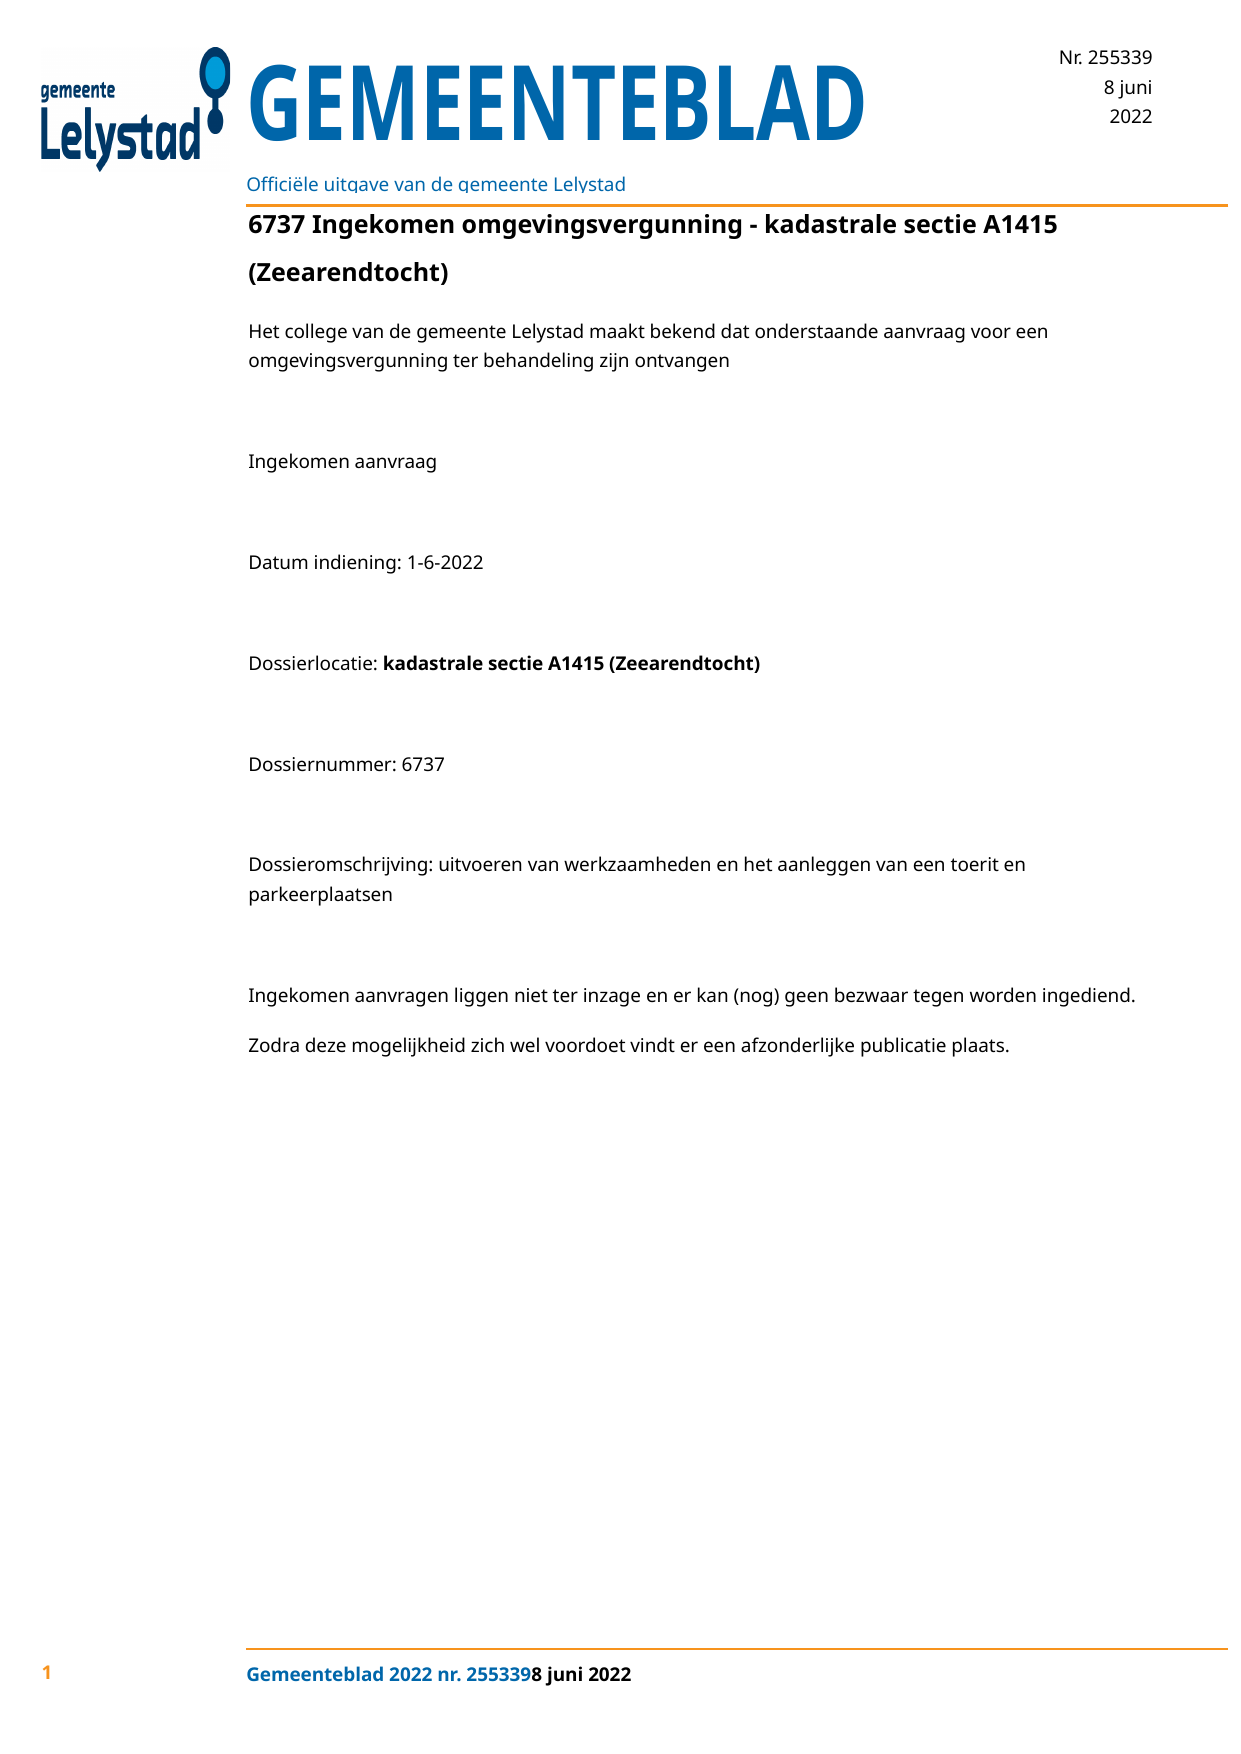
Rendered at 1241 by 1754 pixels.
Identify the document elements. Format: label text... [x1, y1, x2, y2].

text Dossieromschrijving: uitvoeren van werkzaamheden en het aanleggen van een toerit en parkeerplaatsen [248, 852, 1152, 907]
text Het college van de gemeente Lelystad maakt bekend dat onderstaande aanvraag voor een omgevingsvergunning ter behandeling zijn ontvangen [248, 318, 1152, 373]
text Dossierlocatie: kadastrale sectie A1415 (Zeearendtocht) [248, 650, 1152, 676]
text Zodra deze mogelijkheid zich wel voordoet vindt er een afzonderlijke publicatie plaats. [248, 1032, 1152, 1058]
text Datum indiening: 1-6-2022 [248, 549, 1152, 575]
picture [41, 47, 231, 172]
text Ingekomen aanvragen liggen niet ter inzage en er kan (nog) geen bezwaar tegen worden ingediend. [248, 982, 1152, 1008]
text 6737 Ingekomen omgevingsvergunning - kadastrale sectie A1415 (Zeearendtocht) [248, 207, 1152, 288]
text Ingekomen aanvraag [248, 448, 1152, 474]
text Dossiernummer: 6737 [248, 751, 1152, 777]
